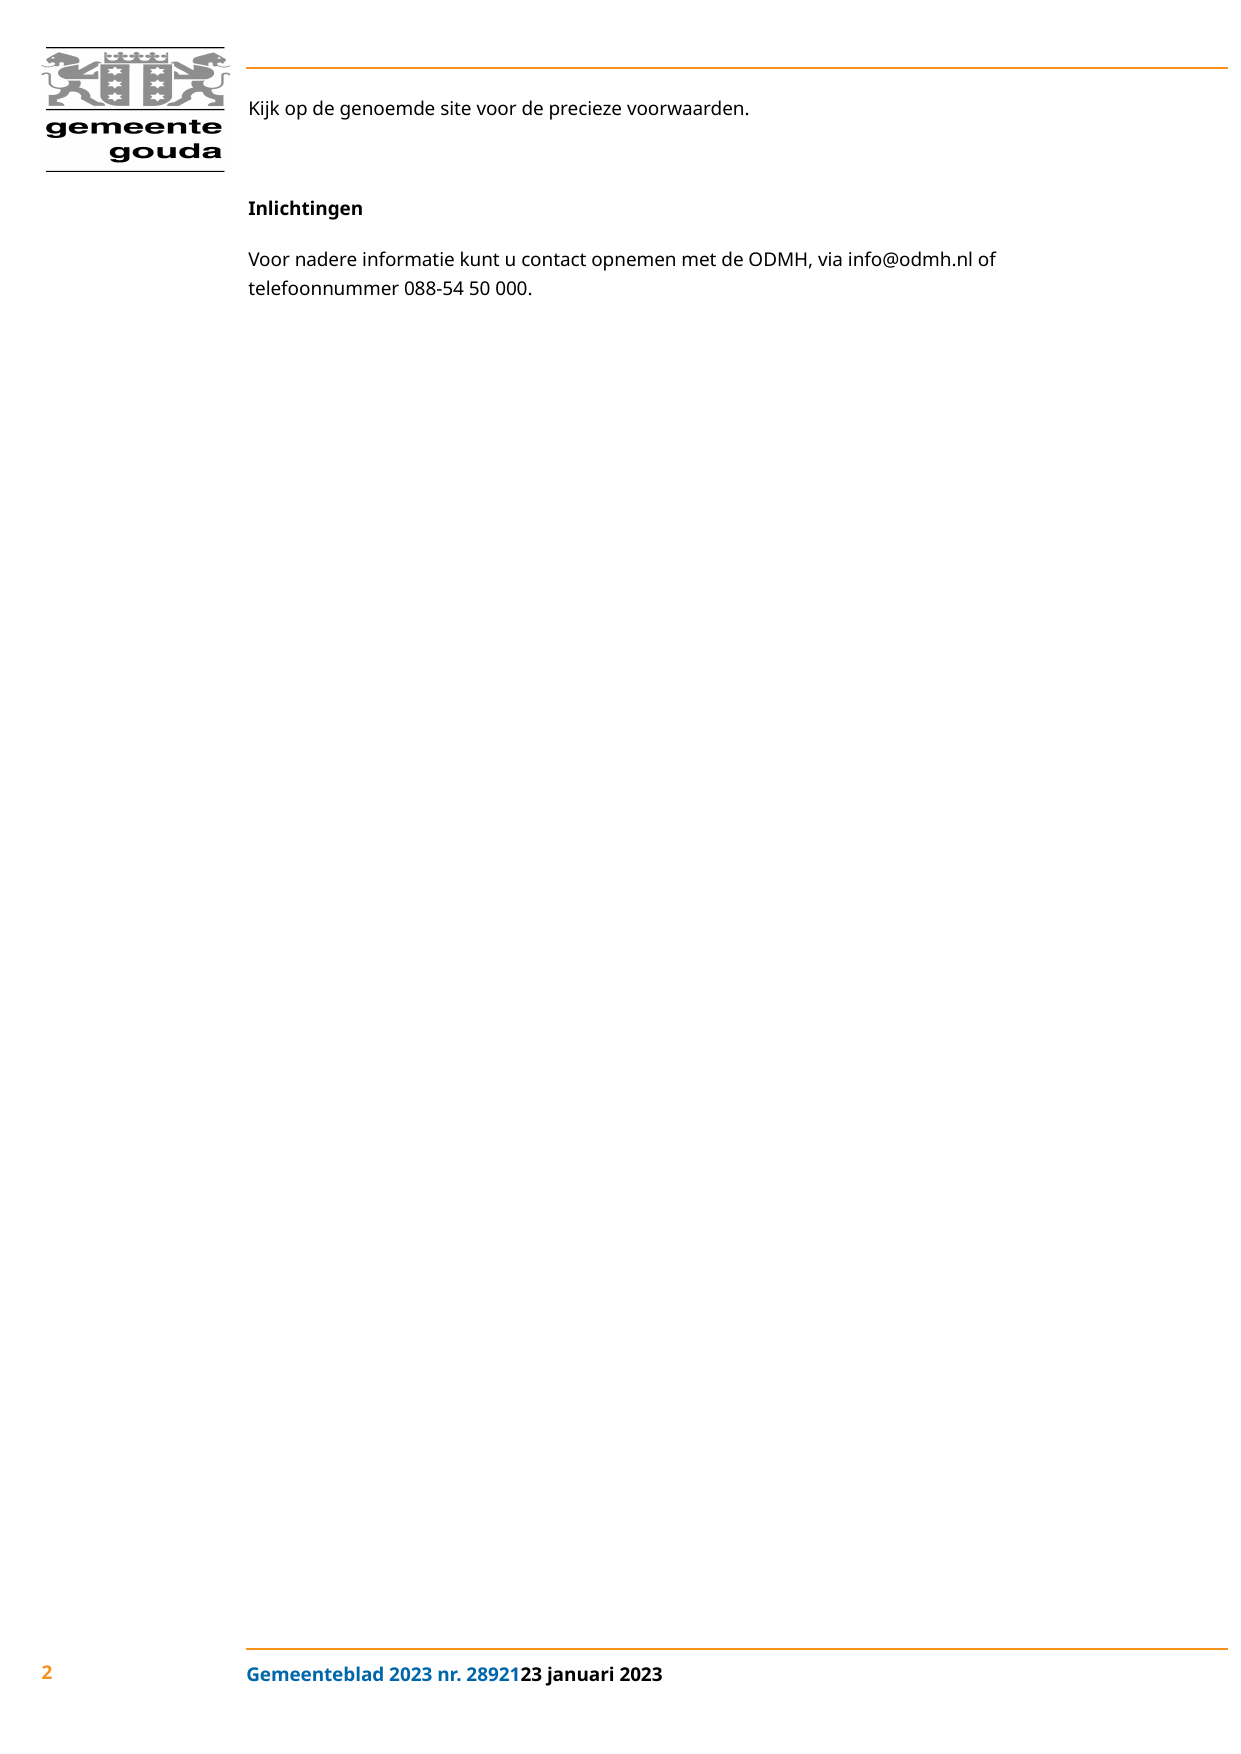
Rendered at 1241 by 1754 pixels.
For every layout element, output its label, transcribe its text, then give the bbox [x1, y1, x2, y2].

picture [41, 47, 231, 172]
text Inlichtingen [248, 196, 1152, 221]
text Kijk op de genoemde site voor de precieze voorwaarden. [248, 95, 1152, 121]
text Voor nadere informatie kunt u contact opnemen met de ODMH, via info@odmh.nl of telefoonnummer 088-54 50 000. [248, 246, 1152, 301]
